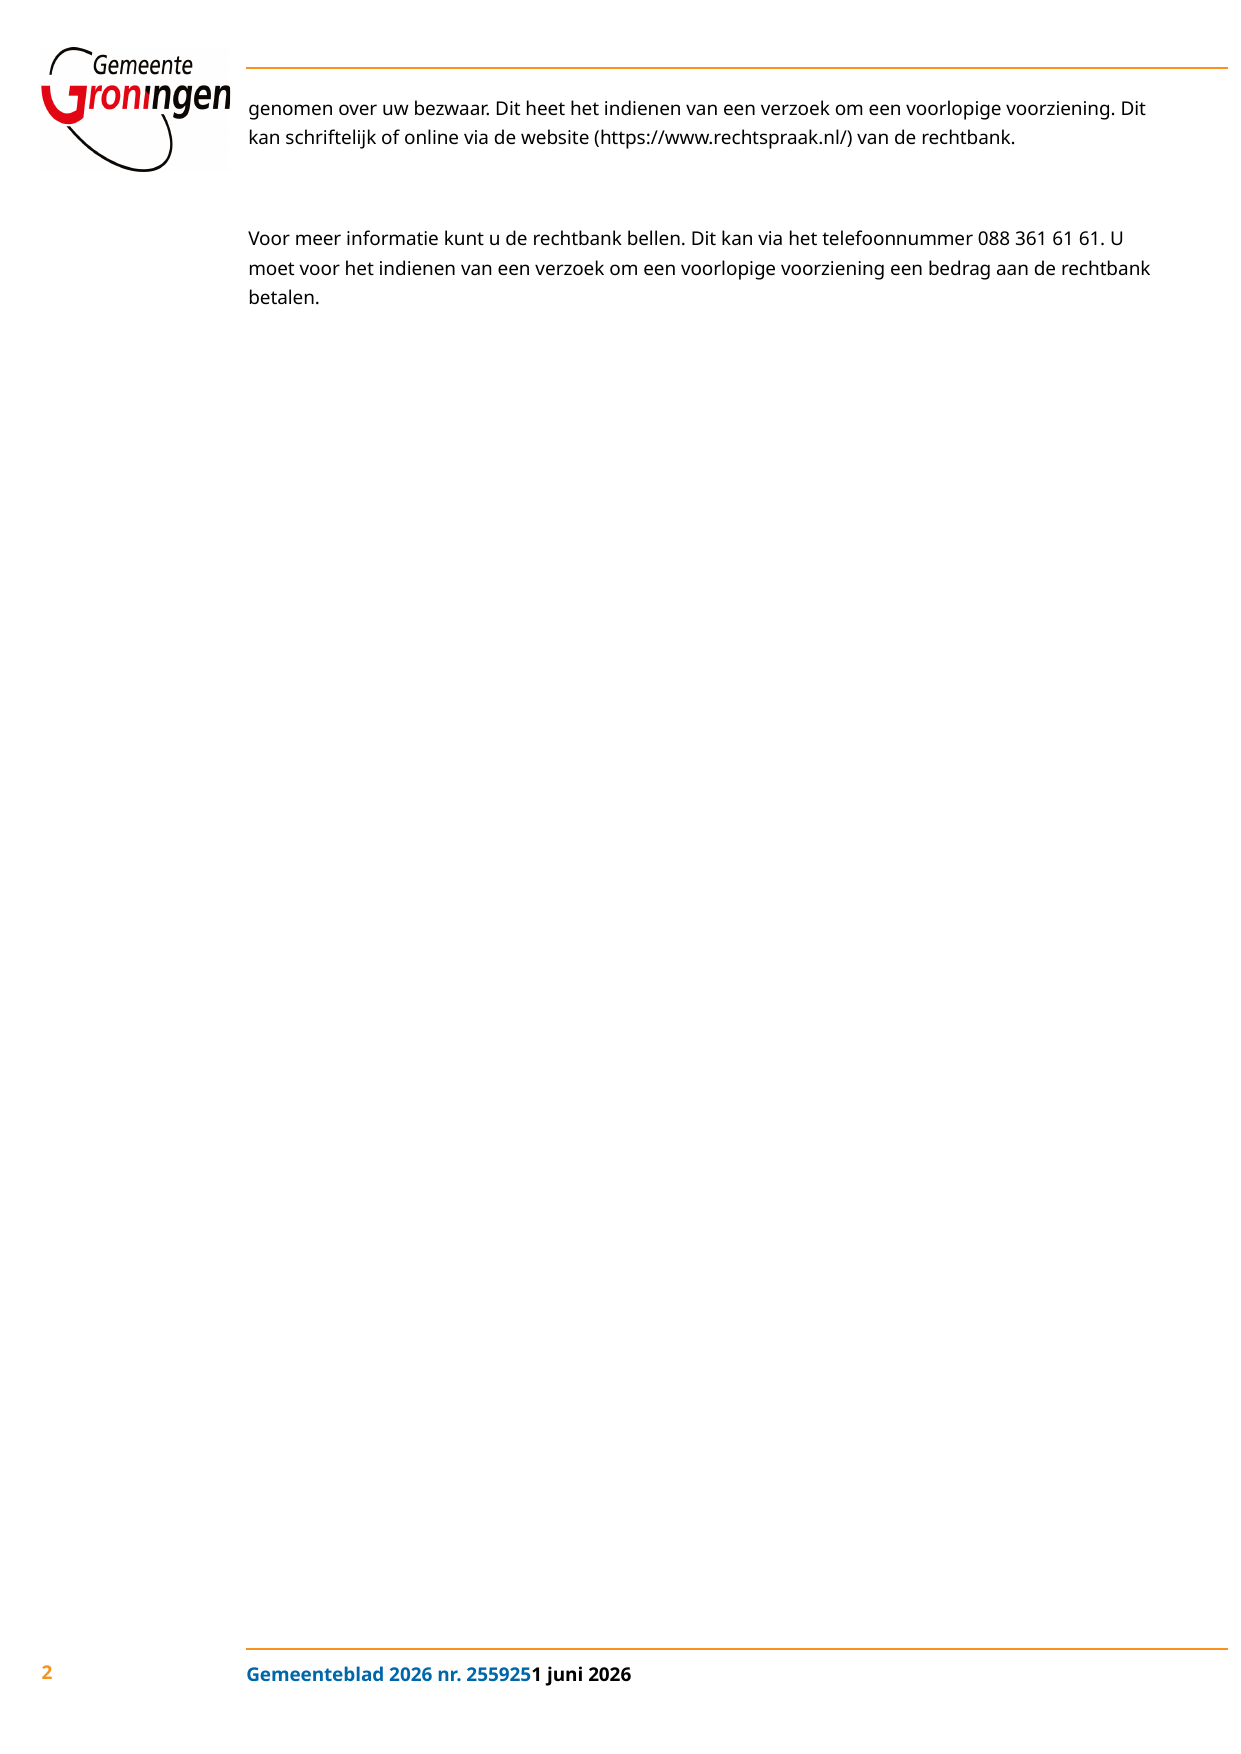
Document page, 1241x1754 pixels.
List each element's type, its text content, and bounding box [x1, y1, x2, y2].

text Voor meer informatie kunt u de rechtbank bellen. Dit kan via het telefoonnummer 088 361 61 61. U moet voor het indienen van een verzoek om een voorlopige voorziening een bedrag aan de rechtbank betalen. [248, 225, 1152, 310]
picture [41, 47, 231, 172]
text genomen over uw bezwaar. Dit heet het indienen van een verzoek om een voorlopige voorziening. Dit kan schriftelijk of online via de website (https://www.rechtspraak.nl/) van de rechtbank. [248, 95, 1152, 150]
